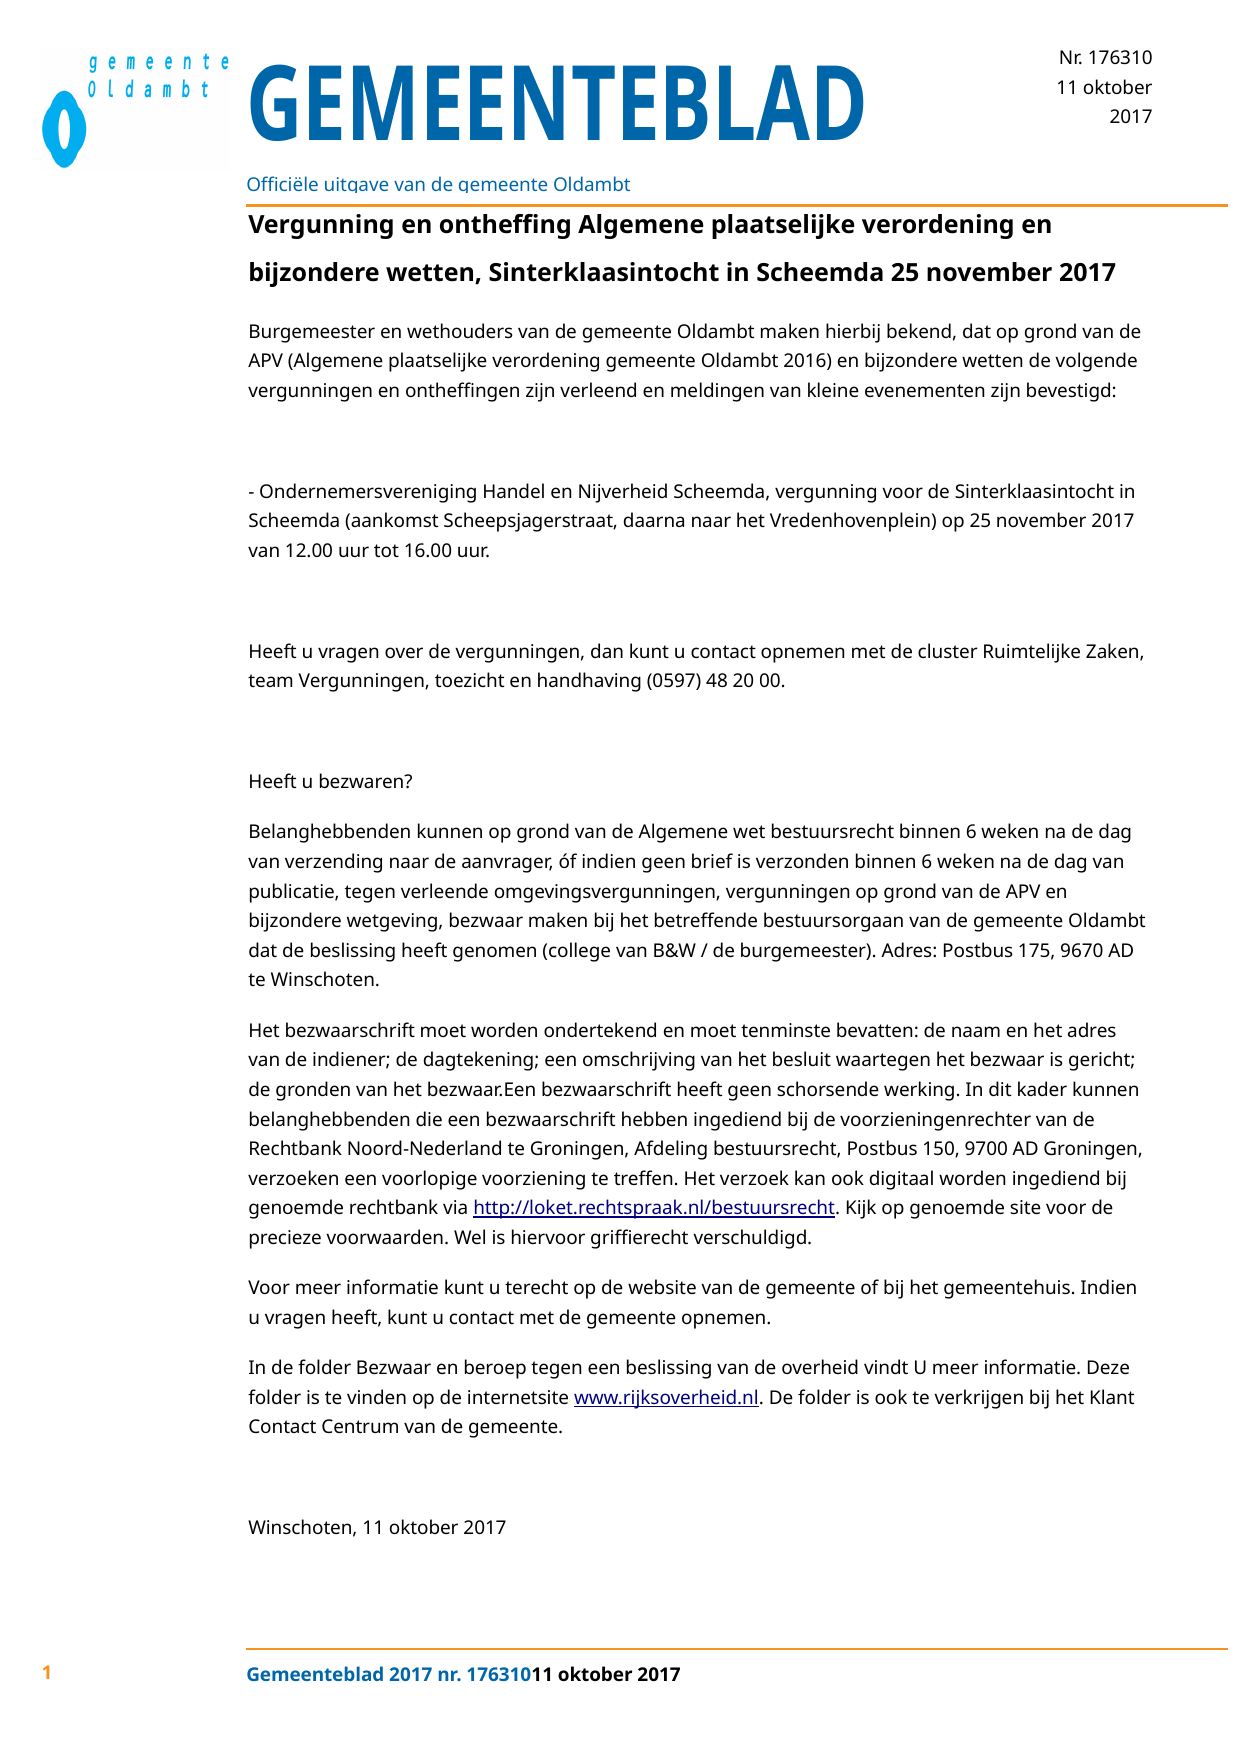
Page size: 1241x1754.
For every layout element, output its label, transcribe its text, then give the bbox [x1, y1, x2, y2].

text Heeft u bezwaren? [248, 768, 1152, 794]
picture [41, 47, 231, 172]
text Voor meer informatie kunt u terecht op de website van de gemeente of bij het gemeentehuis. Indien u vragen heeft, kunt u contact met de gemeente opnemen. [248, 1274, 1152, 1330]
text Vergunning en ontheffing Algemene plaatselijke verordening en bijzondere wetten, Sinterklaasintocht in Scheemda 25 november 2017 [248, 207, 1152, 288]
text In de folder Bezwaar en beroep tegen een beslissing van de overheid vindt U meer informatie. Deze folder is te vinden op de internetsite www.rijksoverheid.nl. De folder is ook te verkrijgen bij het Klant Contact Centrum van de gemeente. [248, 1354, 1152, 1439]
text - Ondernemersvereniging Handel en Nijverheid Scheemda, vergunning voor de Sinterklaasintocht in Scheemda (aankomst Scheepsjagerstraat, daarna naar het Vredenhovenplein) op 25 november 2017 van 12.00 uur tot 16.00 uur. [248, 478, 1152, 563]
text Belanghebbenden kunnen op grond van de Algemene wet bestuursrecht binnen 6 weken na de dag van verzending naar de aanvrager, óf indien geen brief is verzonden binnen 6 weken na de dag van publicatie, tegen verleende omgevingsvergunningen, vergunningen op grond van de APV en bijzondere wetgeving, bezwaar maken bij het betreffende bestuursorgaan van de gemeente Oldambt dat de beslissing heeft genomen (college van B&W / de burgemeester). Adres: Postbus 175, 9670 AD te Winschoten. [248, 819, 1152, 992]
text Burgemeester en wethouders van de gemeente Oldambt maken hierbij bekend, dat op grond van de APV (Algemene plaatselijke verordening gemeente Oldambt 2016) en bijzondere wetten de volgende vergunningen en ontheffingen zijn verleend en meldingen van kleine evenementen zijn bevestigd: [248, 318, 1152, 403]
text Het bezwaarschrift moet worden ondertekend en moet tenminste bevatten: de naam en het adres van de indiener; de dagtekening; een omschrijving van het besluit waartegen het bezwaar is gericht; de gronden van het bezwaar.Een bezwaarschrift heeft geen schorsende werking. In dit kader kunnen belanghebbenden die een bezwaarschrift hebben ingediend bij de voorzieningenrechter van de Rechtbank Noord-Nederland te Groningen, Afdeling bestuursrecht, Postbus 150, 9700 AD Groningen, verzoeken een voorlopige voorziening te treffen. Het verzoek kan ook digitaal worden ingediend bij genoemde rechtbank via http://loket.rechtspraak.nl/bestuursrecht. Kijk op genoemde site voor de precieze voorwaarden. Wel is hiervoor griffierecht verschuldigd. [248, 1017, 1152, 1250]
text Winschoten, 11 oktober 2017 [248, 1514, 1152, 1540]
text Heeft u vragen over de vergunningen, dan kunt u contact opnemen met de cluster Ruimtelijke Zaken, team Vergunningen, toezicht en handhaving (0597) 48 20 00. [248, 638, 1152, 693]
